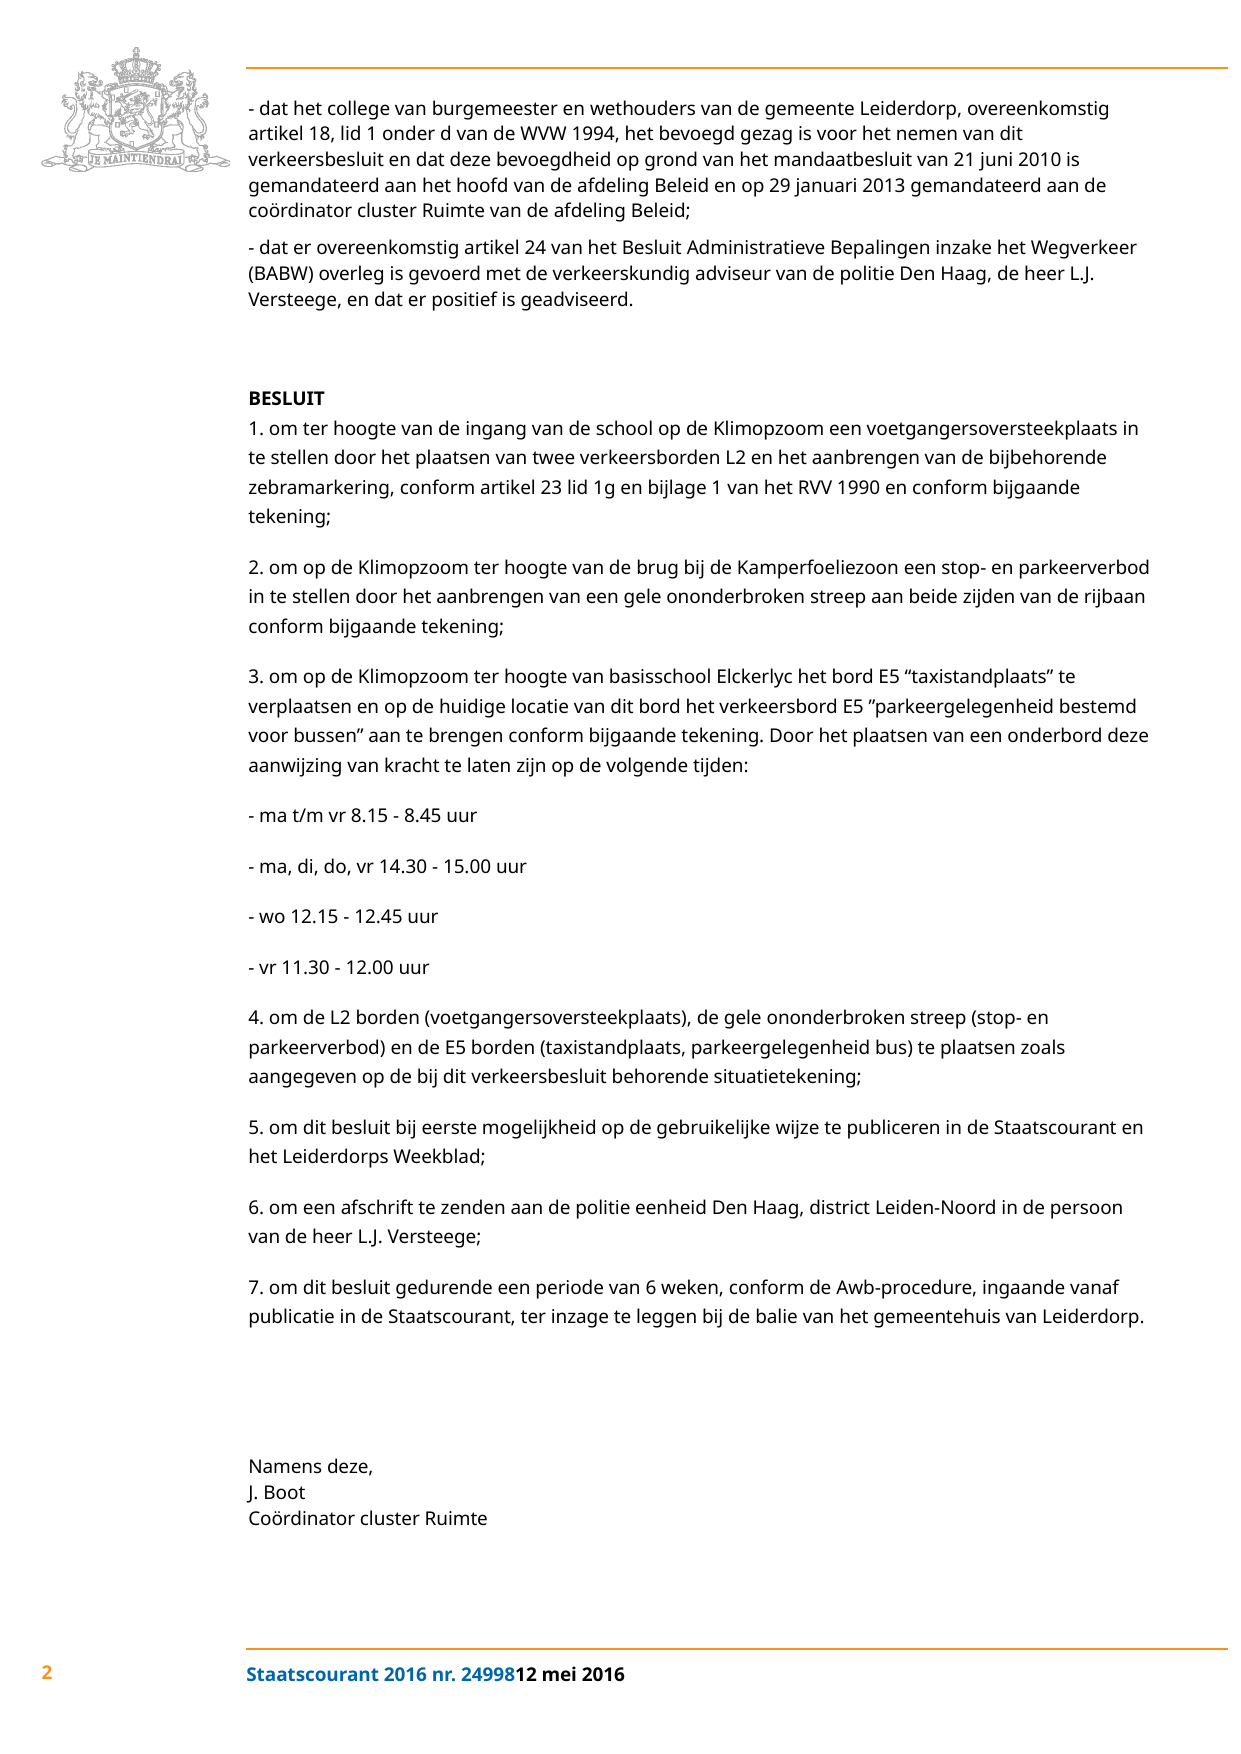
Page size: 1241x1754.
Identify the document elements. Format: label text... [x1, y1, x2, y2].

picture [41, 47, 231, 172]
text BESLUIT [248, 385, 1152, 411]
text 1. om ter hoogte van de ingang van de school op de Klimopzoom een voetgangersoversteekplaats in te stellen door het plaatsen van twee verkeersborden L2 en het aanbrengen van de bijbehorende zebramarkering, conform artikel 23 lid 1g en bijlage 1 van het RVV 1990 en conform bijgaande tekening; [248, 415, 1152, 529]
text - ma, di, do, vr 14.30 - 15.00 uur [248, 853, 1152, 879]
text Namens deze, [248, 1453, 1152, 1479]
text 4. om de L2 borden (voetgangersoversteekplaats), de gele ononderbroken streep (stop- en parkeerverbod) en de E5 borden (taxistandplaats, parkeergelegenheid bus) te plaatsen zoals aangegeven op de bij dit verkeersbesluit behorende situatietekening; [248, 1004, 1152, 1089]
text 3. om op de Klimopzoom ter hoogte van basisschool Elckerlyc het bord E5 “taxistandplaats” te verplaatsen en op de huidige locatie van dit bord het verkeersbord E5 ”parkeergelegenheid bestemd voor bussen” aan te brengen conform bijgaande tekening. Door het plaatsen van een onderbord deze aanwijzing van kracht te laten zijn op de volgende tijden: [248, 663, 1152, 778]
text J. Boot [248, 1479, 1152, 1505]
text 5. om dit besluit bij eerste mogelijkheid op de gebruikelijke wijze te publiceren in de Staatscourant en het Leiderdorps Weekblad; [248, 1114, 1152, 1169]
text 7. om dit besluit gedurende een periode van 6 weken, conform de Awb-procedure, ingaande vanaf publicatie in de Staatscourant, ter inzage te leggen bij de balie van het gemeentehuis van Leiderdorp. [248, 1274, 1152, 1329]
text 2. om op de Klimopzoom ter hoogte van de brug bij de Kamperfoeliezoon een stop- en parkeerverbod in te stellen door het aanbrengen van een gele ononderbroken streep aan beide zijden van de rijbaan conform bijgaande tekening; [248, 554, 1152, 639]
text - wo 12.15 - 12.45 uur [248, 903, 1152, 929]
text - ma t/m vr 8.15 - 8.45 uur [248, 803, 1152, 828]
text Coördinator cluster Ruimte [248, 1505, 1152, 1530]
text - dat het college van burgemeester en wethouders van de gemeente Leiderdorp, overeenkomstig artikel 18, lid 1 onder d van de WVW 1994, het bevoegd gezag is voor het nemen van dit verkeersbesluit en dat deze bevoegdheid op grond van het mandaatbesluit van 21 juni 2010 is gemandateerd aan het hoofd van de afdeling Beleid en op 29 januari 2013 gemandateerd aan de coördinator cluster Ruimte van de afdeling Beleid; [248, 95, 1152, 223]
text 6. om een afschrift te zenden aan de politie eenheid Den Haag, district Leiden-Noord in de persoon van de heer L.J. Versteege; [248, 1194, 1152, 1249]
text - vr 11.30 - 12.00 uur [248, 954, 1152, 980]
text - dat er overeenkomstig artikel 24 van het Besluit Administratieve Bepalingen inzake het Wegverkeer (BABW) overleg is gevoerd met de verkeerskundig adviseur van de politie Den Haag, de heer L.J. Versteege, en dat er positief is geadviseerd. [248, 234, 1152, 312]
